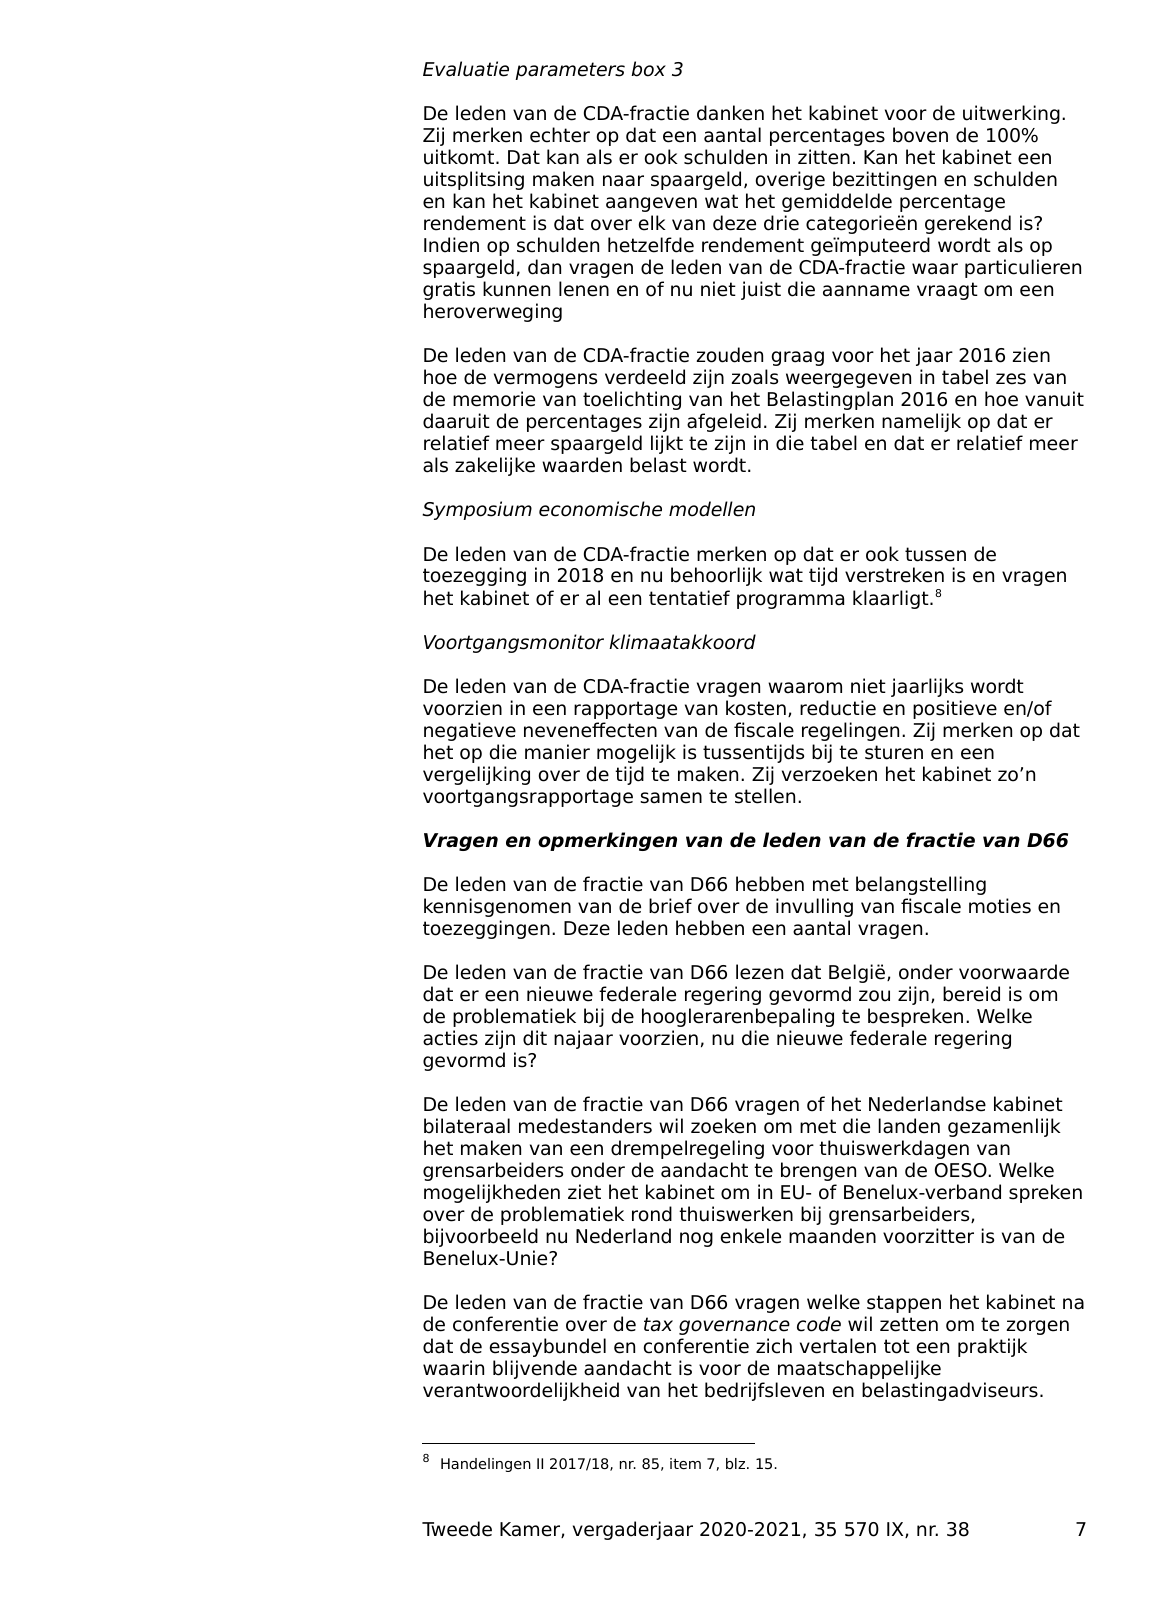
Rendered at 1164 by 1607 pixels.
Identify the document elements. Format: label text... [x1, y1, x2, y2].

text Handelingen II 2017/18, nr. 85, item 7, blz. 15. [422, 1452, 1087, 1474]
text De leden van de CDA-fractie vragen waarom niet jaarlijks wordt voorzien in een rapportage van kosten, reductie en positieve en/of negatieve neveneffecten van de fiscale regelingen. Zij merken op dat het op die manier mogelijk is tussentijds bij te sturen en een vergelijking over de tijd te maken. Zij verzoeken het kabinet zo’n voortgangsrapportage samen te stellen. [422, 676, 1087, 808]
text De leden van de fractie van D66 vragen of het Nederlandse kabinet bilateraal medestanders wil zoeken om met die landen gezamenlijk het maken van een drempelregeling voor thuiswerkdagen van grensarbeiders onder de aandacht te brengen van de OESO. Welke mogelijkheden ziet het kabinet om in EU- of Benelux-verband spreken over de problematiek rond thuiswerken bij grensarbeiders, bijvoorbeeld nu Nederland nog enkele maanden voorzitter is van de Benelux-Unie? [422, 1094, 1087, 1270]
subtitle Symposium economische modellen [422, 499, 1087, 521]
text De leden van de CDA-fractie danken het kabinet voor de uitwerking. Zij merken echter op dat een aantal percentages boven de 100% uitkomt. Dat kan als er ook schulden in zitten. Kan het kabinet een uitsplitsing maken naar spaargeld, overige bezittingen en schulden en kan het kabinet aangeven wat het gemiddelde percentage rendement is dat over elk van deze drie categorieën gerekend is? Indien op schulden hetzelfde rendement geïmputeerd wordt als op spaargeld, dan vragen de leden van de CDA-fractie waar particulieren gratis kunnen lenen en of nu niet juist die aanname vraagt om een heroverweging [422, 103, 1087, 323]
text De leden van de fractie van D66 lezen dat België, onder voorwaarde dat er een nieuwe federale regering gevormd zou zijn, bereid is om de problematiek bij de hooglerarenbepaling te bespreken. Welke acties zijn dit najaar voorzien, nu die nieuwe federale regering gevormd is? [422, 962, 1087, 1072]
subtitle Evaluatie parameters box 3 [422, 59, 1087, 81]
text De leden van de CDA-fractie merken op dat er ook tussen de toezegging in 2018 en nu behoorlijk wat tijd verstreken is en vragen het kabinet of er al een tentatief programma klaarligt. [422, 543, 1087, 609]
text De leden van de fractie van D66 hebben met belangstelling kennisgenomen van de brief over de invulling van fiscale moties en toezeggingen. Deze leden hebben een aantal vragen. [422, 874, 1087, 940]
text De leden van de CDA-fractie zouden graag voor het jaar 2016 zien hoe de vermogens verdeeld zijn zoals weergegeven in tabel zes van de memorie van toelichting van het Belastingplan 2016 en hoe vanuit daaruit de percentages zijn afgeleid. Zij merken namelijk op dat er relatief meer spaargeld lijkt te zijn in die tabel en dat er relatief meer als zakelijke waarden belast wordt. [422, 345, 1087, 477]
subtitle Vragen en opmerkingen van de leden van de fractie van D66 [422, 830, 1087, 852]
text De leden van de fractie van D66 vragen welke stappen het kabinet na de conferentie over de tax governance code wil zetten om te zorgen dat de essaybundel en conferentie zich vertalen tot een praktijk waarin blijvende aandacht is voor de maatschappelijke verantwoordelijkheid van het bedrijfsleven en belastingadviseurs. [422, 1292, 1087, 1402]
subtitle Voortgangsmonitor klimaatakkoord [422, 632, 1087, 653]
